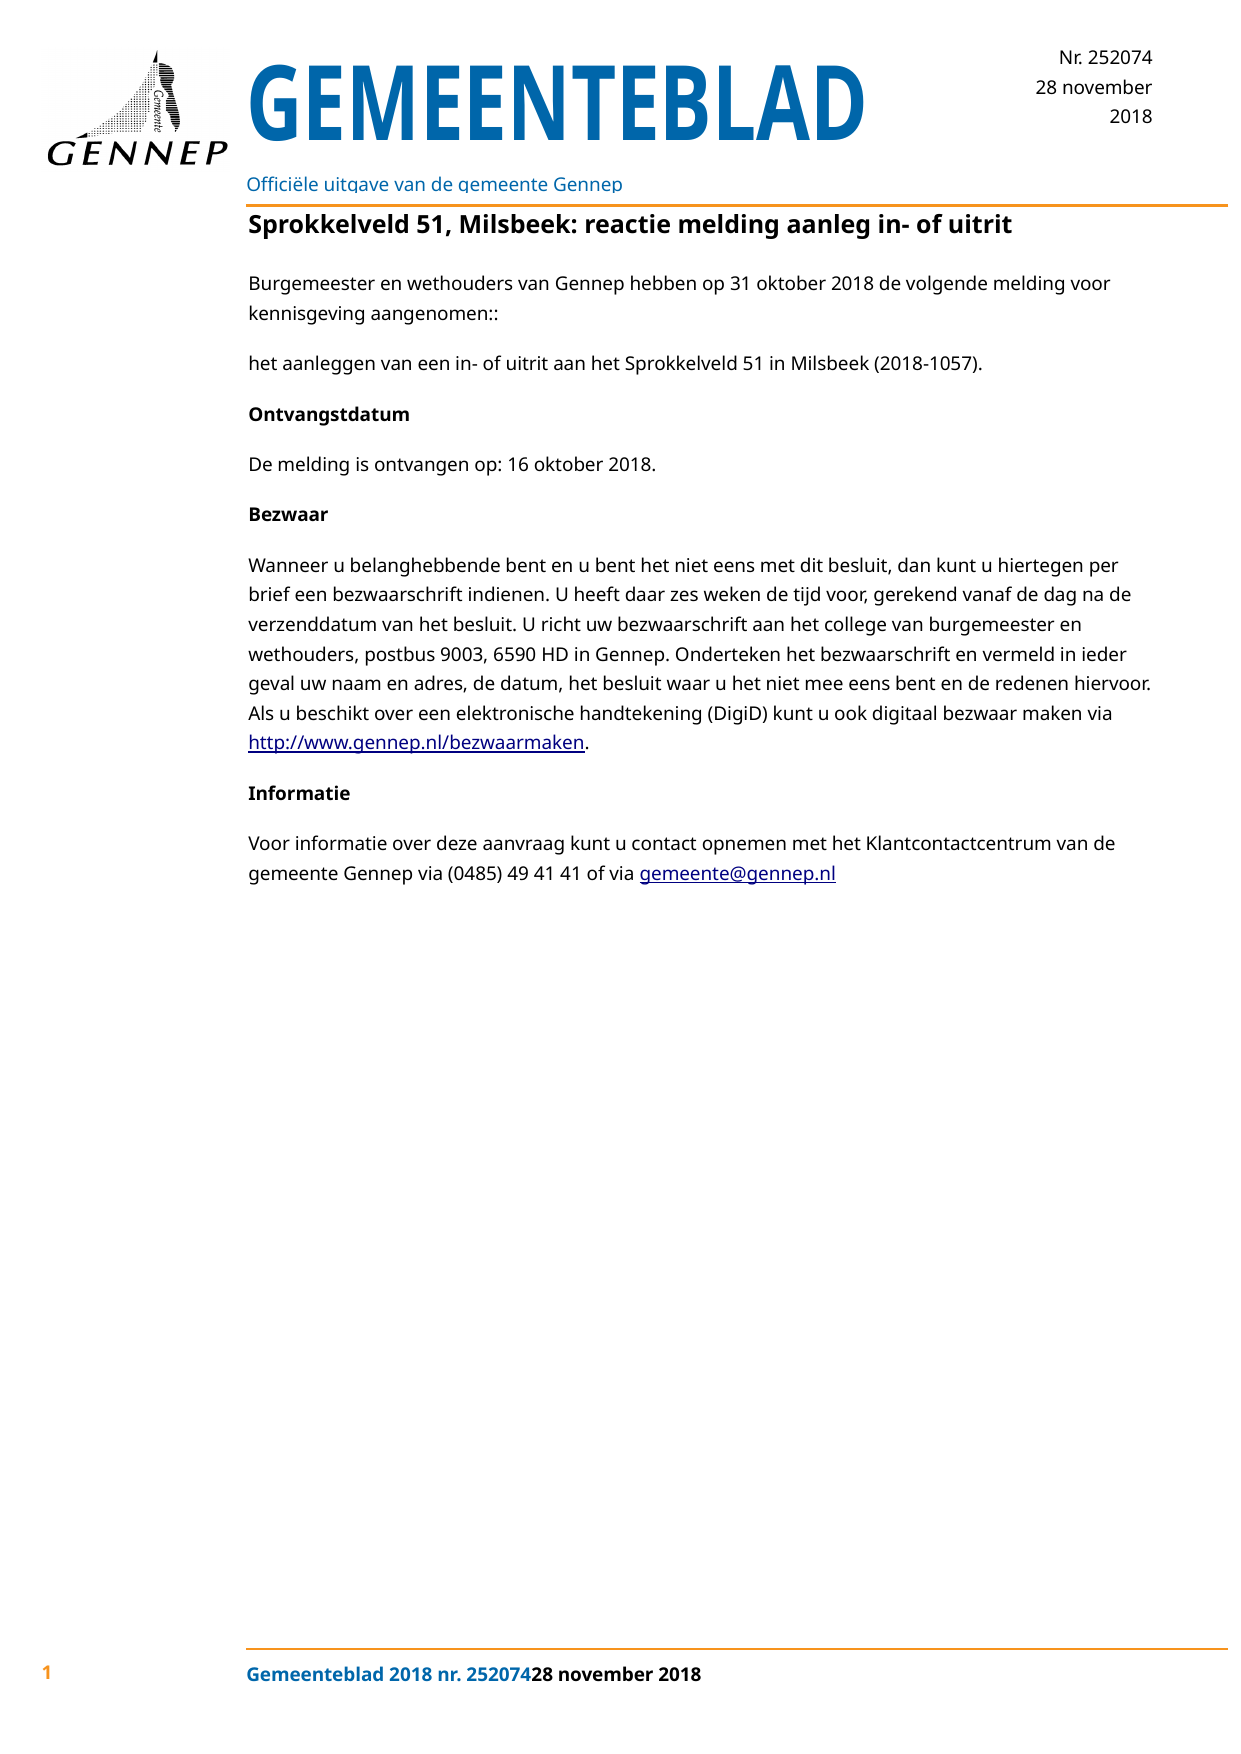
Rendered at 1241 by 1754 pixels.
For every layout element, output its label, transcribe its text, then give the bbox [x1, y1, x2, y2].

text Sprokkelveld 51, Milsbeek: reactie melding aanleg in- of uitrit [248, 207, 1152, 241]
picture [41, 47, 231, 172]
text het aanleggen van een in- of uitrit aan het Sprokkelveld 51 in Milsbeek (2018-1057). [248, 350, 1152, 376]
text Informatie [248, 780, 1152, 806]
text De melding is ontvangen op: 16 oktober 2018. [248, 451, 1152, 477]
text Burgemeester en wethouders van Gennep hebben op 31 oktober 2018 de volgende melding voor kennisgeving aangenomen:: [248, 270, 1152, 326]
text Bezwaar [248, 502, 1152, 527]
text Wanneer u belanghebbende bent en u bent het niet eens met dit besluit, dan kunt u hiertegen per brief een bezwaarschrift indienen. U heeft daar zes weken de tijd voor, gerekend vanaf de dag na de verzenddatum van het besluit. U richt uw bezwaarschrift aan het college van burgemeester en wethouders, postbus 9003, 6590 HD in Gennep. Onderteken het bezwaarschrift en vermeld in ieder geval uw naam en adres, de datum, het besluit waar u het niet mee eens bent en de redenen hiervoor. Als u beschikt over een elektronische handtekening (DigiD) kunt u ook digitaal bezwaar maken via http://www.gennep.nl/bezwaarmaken. [248, 552, 1152, 755]
text Ontvangstdatum [248, 401, 1152, 426]
text Voor informatie over deze aanvraag kunt u contact opnemen met het Klantcontactcentrum van de gemeente Gennep via (0485) 49 41 41 of via gemeente@gennep.nl [248, 830, 1152, 886]
